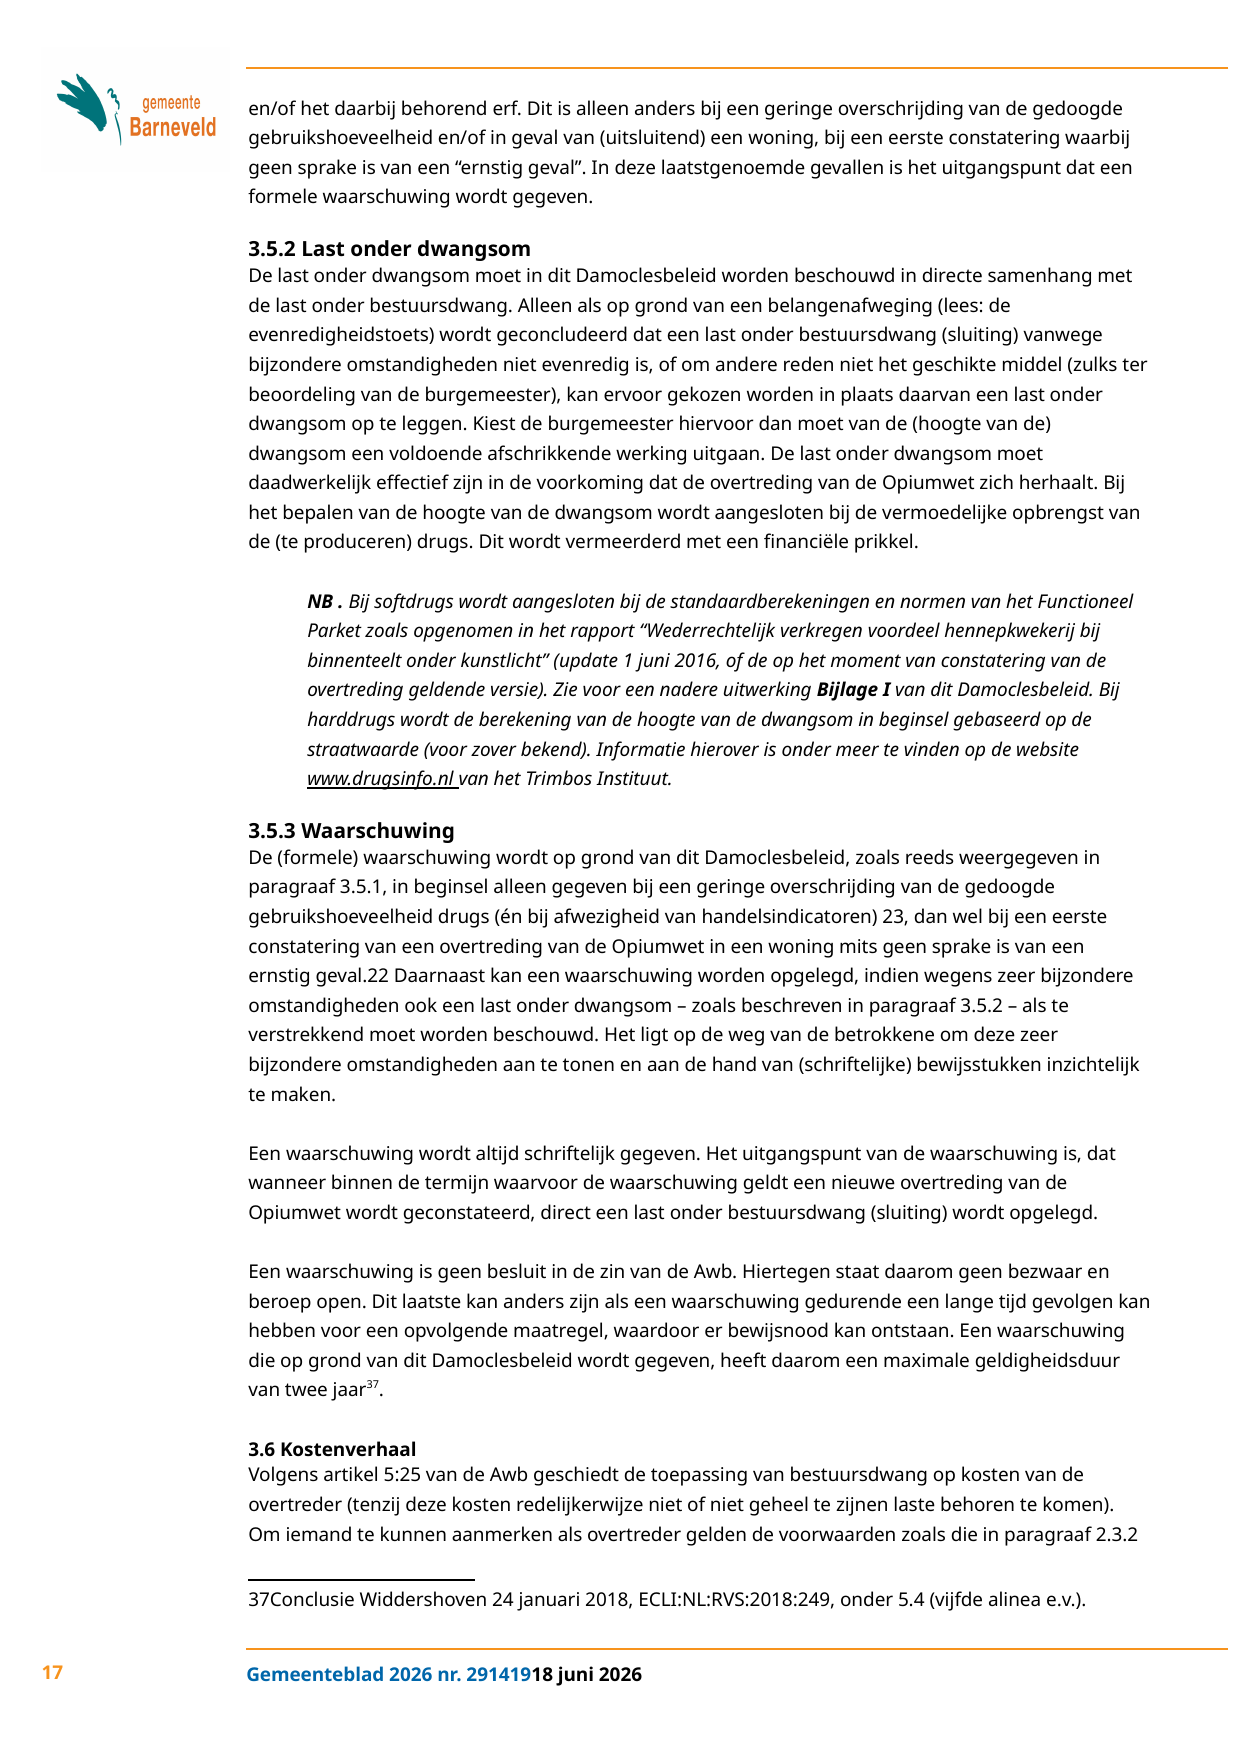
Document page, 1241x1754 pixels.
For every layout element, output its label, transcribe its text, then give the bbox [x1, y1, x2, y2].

text Conclusie Widdershoven 24 januari 2018, ECLI:NL:RVS:2018:249, onder 5.4 (vijfde alinea e.v.). [248, 1586, 1152, 1612]
picture [41, 47, 231, 172]
text De (formele) waarschuwing wordt op grond van dit Damoclesbeleid, zoals reeds weergegeven in paragraaf 3.5.1, in beginsel alleen gegeven bij een geringe overschrijding van de gedoogde gebruikshoeveelheid drugs (én bij afwezigheid van handelsindicatoren) 23, dan wel bij een eerste constatering van een overtreding van de Opiumwet in een woning mits geen sprake is van een ernstig geval.22 Daarnaast kan een waarschuwing worden opgelegd, indien wegens zeer bijzondere omstandigheden ook een last onder dwangsom – zoals beschreven in paragraaf 3.5.2 – als te verstrekkend moet worden beschouwd. Het ligt op de weg van de betrokkene om deze zeer bijzondere omstandigheden aan te tonen en aan de hand van (schriftelijke) bewijsstukken inzichtelijk te maken. [248, 844, 1152, 1107]
text De last onder dwangsom moet in dit Damoclesbeleid worden beschouwd in directe samenhang met de last onder bestuursdwang. Alleen als op grond van een belangenafweging (lees: de evenredigheidstoets) wordt geconcludeerd dat een last onder bestuursdwang (sluiting) vanwege bijzondere omstandigheden niet evenredig is, of om andere reden niet het geschikte middel (zulks ter beoordeling van de burgemeester), kan ervoor gekozen worden in plaats daarvan een last onder dwangsom op te leggen. Kiest de burgemeester hiervoor dan moet van de (hoogte van de) dwangsom een voldoende afschrikkende werking uitgaan. De last onder dwangsom moet daadwerkelijk effectief zijn in de voorkoming dat de overtreding van de Opiumwet zich herhaalt. Bij het bepalen van de hoogte van de dwangsom wordt aangesloten bij de vermoedelijke opbrengst van de (te produceren) drugs. Dit wordt vermeerderd met een financiële prikkel. [248, 262, 1152, 554]
text Een waarschuwing wordt altijd schriftelijk gegeven. Het uitgangspunt van de waarschuwing is, dat wanneer binnen de termijn waarvoor de waarschuwing geldt een nieuwe overtreding van de Opiumwet wordt geconstateerd, direct een last onder bestuursdwang (sluiting) wordt opgelegd. [248, 1140, 1152, 1225]
text Volgens artikel 5:25 van de Awb geschiedt de toepassing van bestuursdwang op kosten van de overtreder (tenzij deze kosten redelijkerwijze niet of niet geheel te zijnen laste behoren te komen). Om iemand te kunnen aanmerken als overtreder gelden de voorwaarden zoals die in paragraaf 2.3.2 [248, 1462, 1152, 1546]
text 3.6 Kostenverhaal [248, 1436, 1152, 1462]
text en/of het daarbij behorend erf. Dit is alleen anders bij een geringe overschrijding van de gedoogde gebruikshoeveelheid en/of in geval van (uitsluitend) een woning, bij een eerste constatering waarbij geen sprake is van een “ernstig geval”. In deze laatstgenoemde gevallen is het uitgangspunt dat een formele waarschuwing wordt gegeven. [248, 95, 1152, 209]
text 3.5.2 Last onder dwangsom [248, 234, 1152, 262]
text 3.5.3 Waarschuwing [248, 816, 1152, 844]
list NB . Bij softdrugs wordt aangesloten bij de standaardberekeningen en normen van het Functioneel Parket zoals opgenomen in het rapport “Wederrechtelijk verkregen voordeel hennepkwekerij bij binnenteelt onder kunstlicht” (update 1 juni 2016, of de op het moment van constatering van de overtreding geldende versie). Zie voor een nadere uitwerking Bijlage I van dit Damoclesbeleid. Bij harddrugs wordt de berekening van de hoogte van de dwangsom in beginsel gebaseerd op de straatwaarde (voor zover bekend). Informatie hierover is onder meer te vinden op de website www.drugsinfo.nl van het Trimbos Instituut. [248, 588, 1152, 791]
text Een waarschuwing is geen besluit in de zin van de Awb. Hiertegen staat daarom geen bezwaar en beroep open. Dit laatste kan anders zijn als een waarschuwing gedurende een lange tijd gevolgen kan hebben voor een opvolgende maatregel, waardoor er bewijsnood kan ontstaan. Een waarschuwing die op grond van dit Damoclesbeleid wordt gegeven, heeft daarom een maximale geldigheidsduur van twee jaar. [248, 1258, 1152, 1402]
